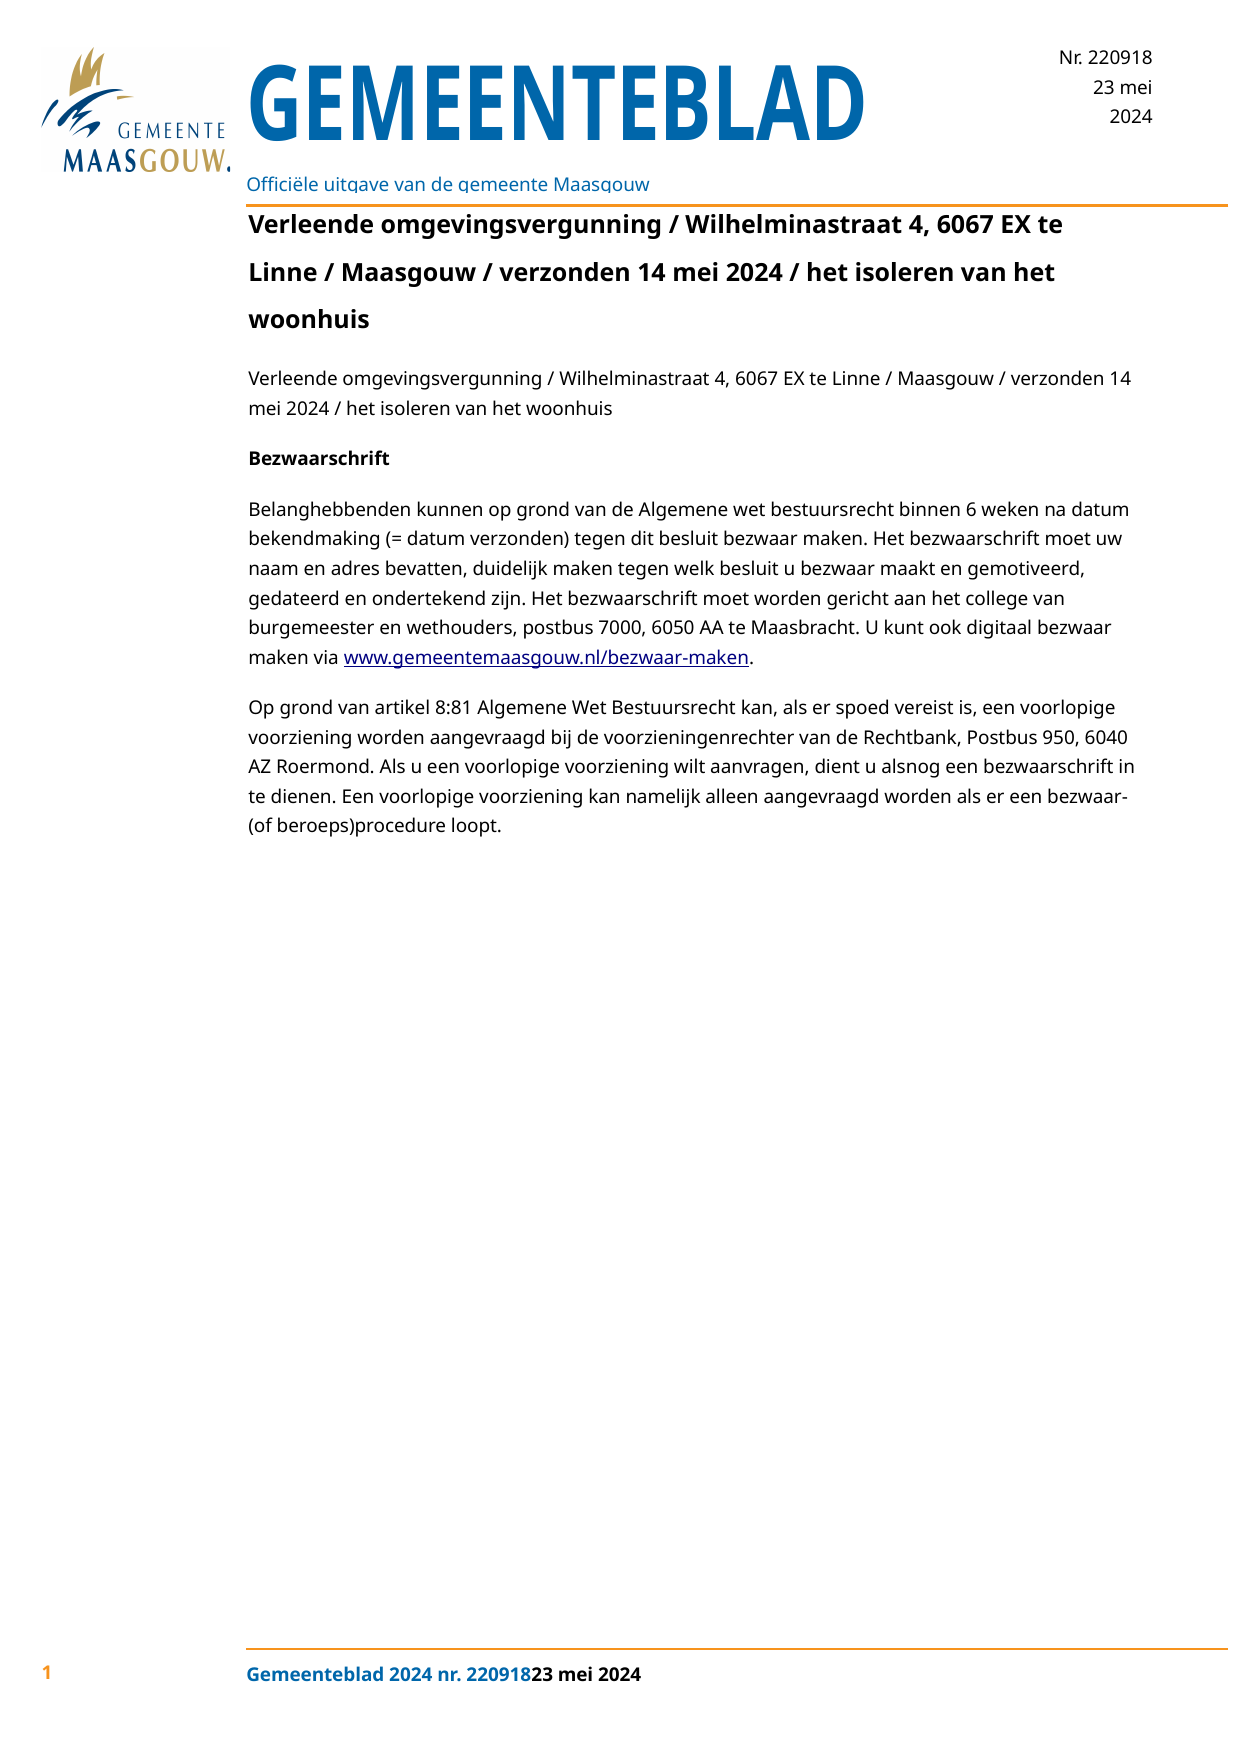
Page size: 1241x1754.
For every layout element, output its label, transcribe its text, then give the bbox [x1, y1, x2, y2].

text Verleende omgevingsvergunning / Wilhelminastraat 4, 6067 EX te Linne / Maasgouw / verzonden 14 mei 2024 / het isoleren van het woonhuis [248, 207, 1152, 336]
text Bezwaarschrift [248, 446, 1152, 471]
text Belanghebbenden kunnen op grond van de Algemene wet bestuursrecht binnen 6 weken na datum bekendmaking (= datum verzonden) tegen dit besluit bezwaar maken. Het bezwaarschrift moet uw naam en adres bevatten, duidelijk maken tegen welk besluit u bezwaar maakt en gemotiveerd, gedateerd en ondertekend zijn. Het bezwaarschrift moet worden gericht aan het college van burgemeester en wethouders, postbus 7000, 6050 AA te Maasbracht. U kunt ook digitaal bezwaar maken via www.gemeentemaasgouw.nl/bezwaar-maken. [248, 496, 1152, 669]
picture [41, 47, 231, 172]
text Op grond van artikel 8:81 Algemene Wet Bestuursrecht kan, als er spoed vereist is, een voorlopige voorziening worden aangevraagd bij de voorzieningenrechter van de Rechtbank, Postbus 950, 6040 AZ Roermond. Als u een voorlopige voorziening wilt aanvragen, dient u alsnog een bezwaarschrift in te dienen. Een voorlopige voorziening kan namelijk alleen aangevraagd worden als er een bezwaar- (of beroeps)procedure loopt. [248, 694, 1152, 838]
text Verleende omgevingsvergunning / Wilhelminastraat 4, 6067 EX te Linne / Maasgouw / verzonden 14 mei 2024 / het isoleren van het woonhuis [248, 366, 1152, 421]
